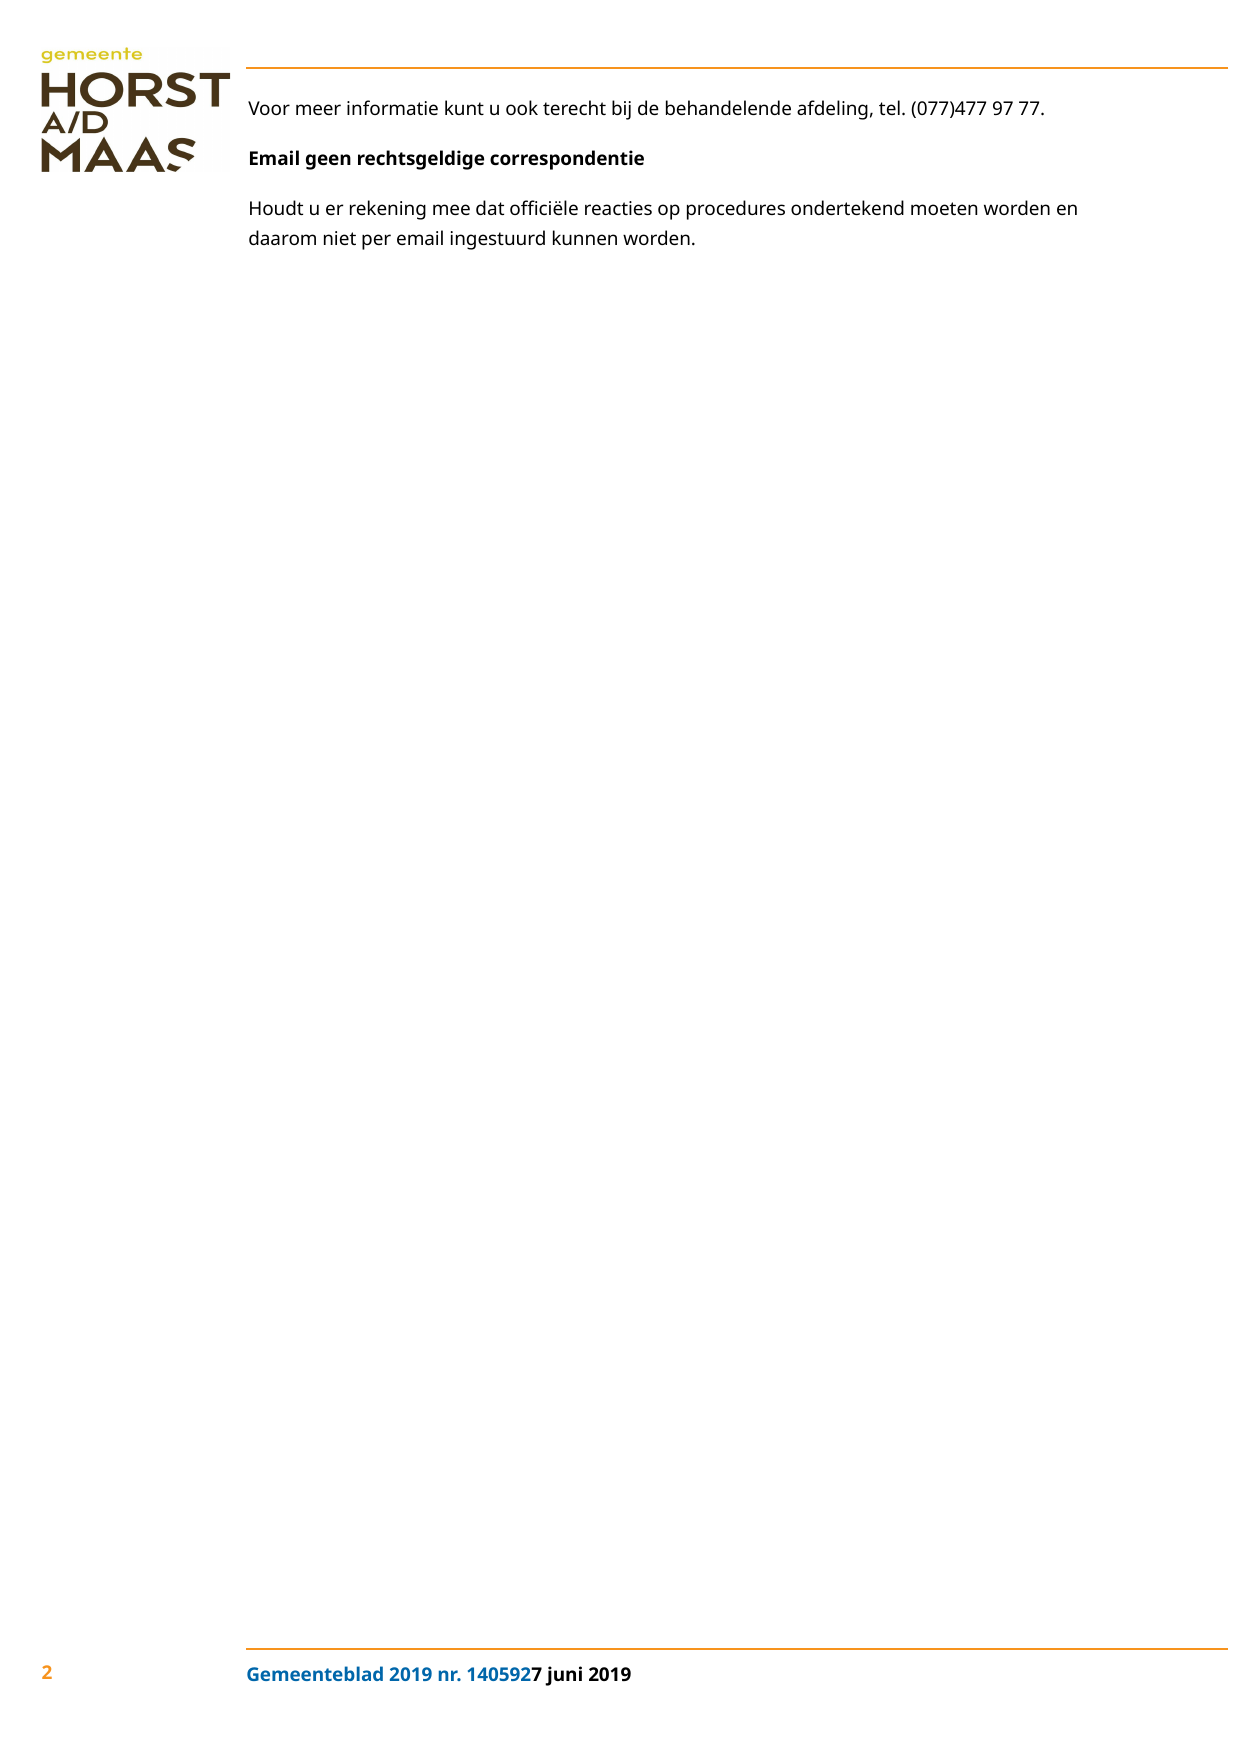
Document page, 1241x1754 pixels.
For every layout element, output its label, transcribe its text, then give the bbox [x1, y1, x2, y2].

picture [41, 47, 231, 172]
text Email geen rechtsgeldige correspondentie [248, 145, 1152, 171]
text Houdt u er rekening mee dat officiële reacties op procedures ondertekend moeten worden en daarom niet per email ingestuurd kunnen worden. [248, 196, 1152, 251]
text Voor meer informatie kunt u ook terecht bij de behandelende afdeling, tel. (077)477 97 77. [248, 95, 1152, 121]
